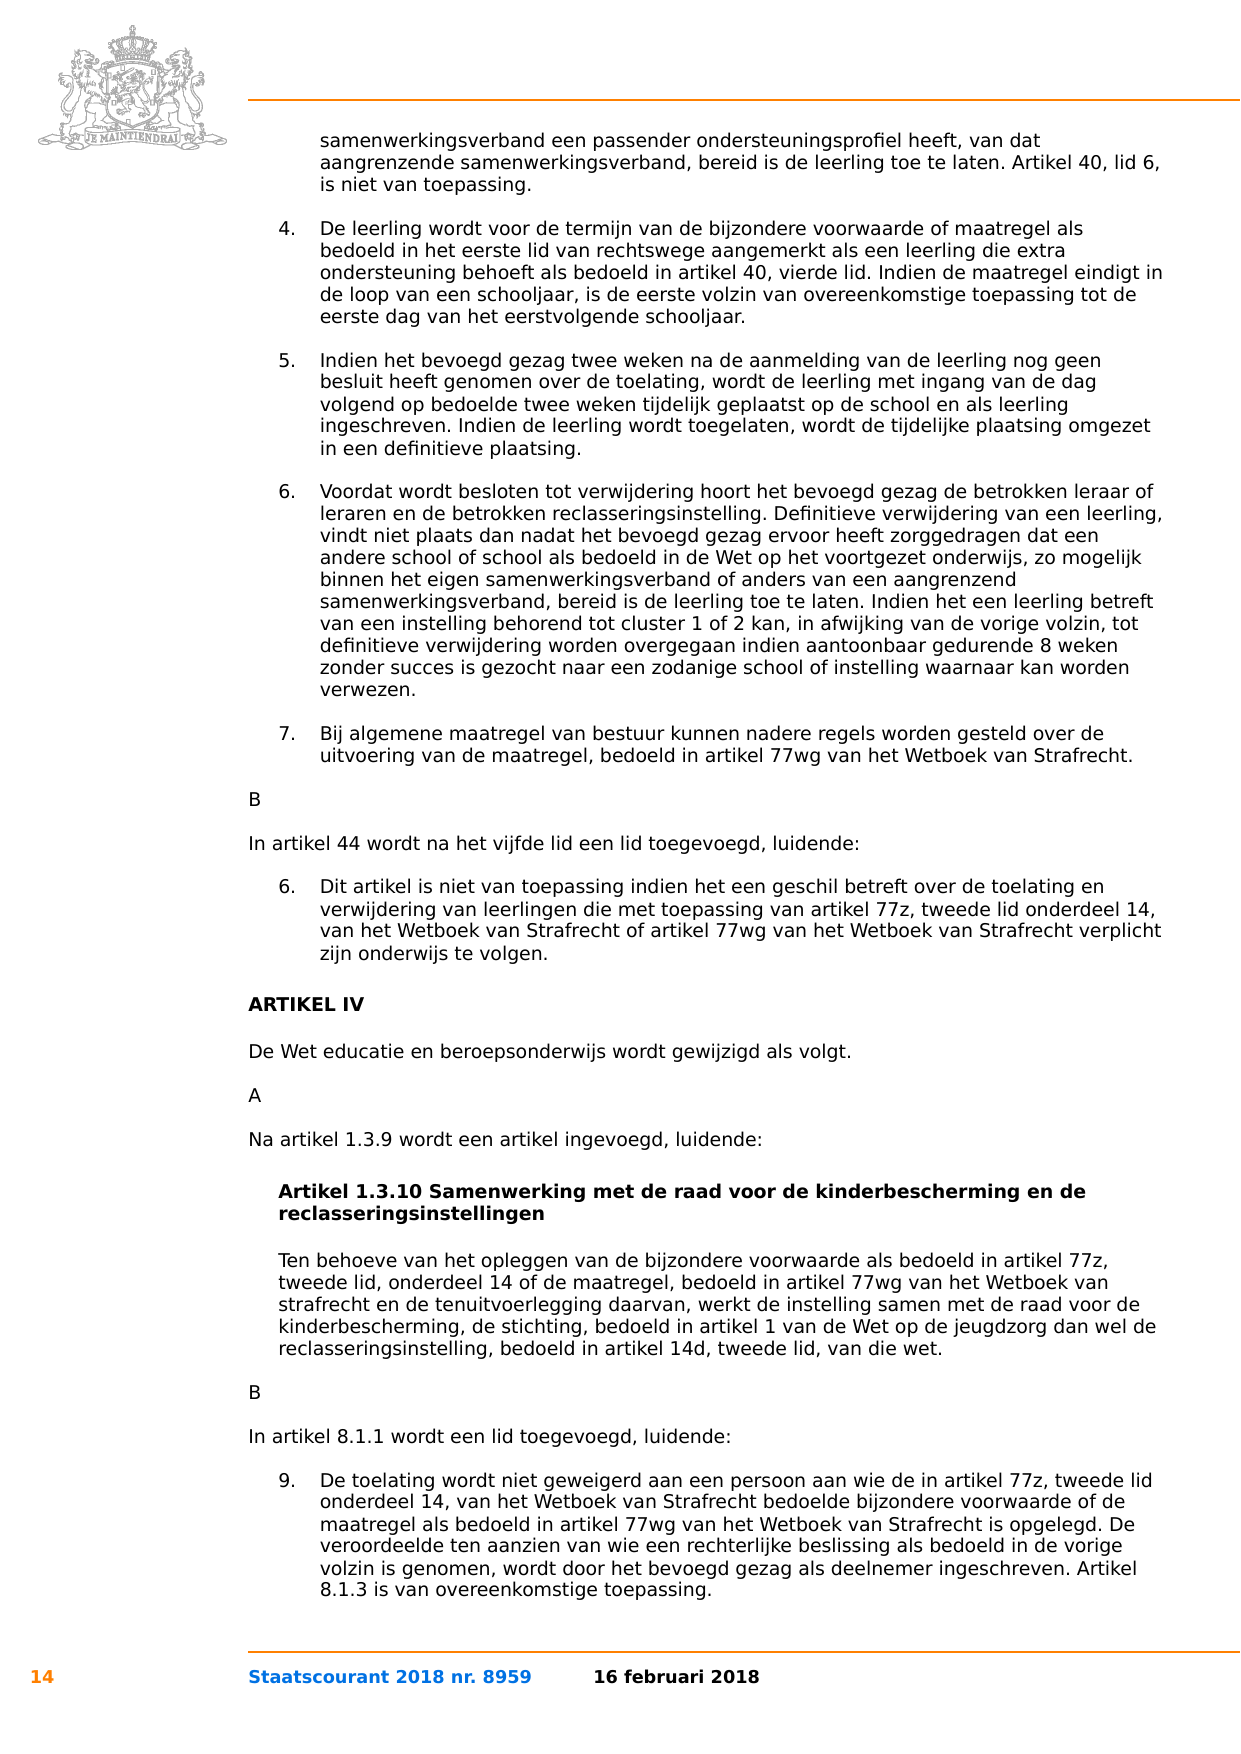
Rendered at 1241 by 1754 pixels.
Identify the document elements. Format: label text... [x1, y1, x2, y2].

text A [248, 1085, 1163, 1107]
text 6. Dit artikel is niet van toepassing indien het een geschil betreft over de toelating en verwijdering van leerlingen die met toepassing van artikel 77z, tweede lid onderdeel 14, van het Wetboek van Strafrecht of artikel 77wg van het Wetboek van Strafrecht verplicht zijn onderwijs te volgen. [278, 876, 1163, 964]
text De Wet educatie en beroepsonderwijs wordt gewijzigd als volgt. [248, 1041, 1163, 1063]
text 7. Bij algemene maatregel van bestuur kunnen nadere regels worden gesteld over de uitvoering van de maatregel, bedoeld in artikel 77wg van het Wetboek van Strafrecht. [278, 723, 1163, 767]
text In artikel 8.1.1 wordt een lid toegevoegd, luidende: [248, 1426, 1163, 1448]
subtitle Artikel 1.3.10 Samenwerking met de raad voor de kinderbescherming en de reclasseringsinstellingen [278, 1181, 1163, 1225]
text samenwerkingsverband een passender ondersteuningsprofiel heeft, van dat aangrenzende samenwerkingsverband, bereid is de leerling toe te laten. Artikel 40, lid 6, is niet van toepassing. [278, 130, 1163, 196]
subtitle ARTIKEL IV [248, 994, 1163, 1016]
text In artikel 44 wordt na het vijfde lid een lid toegevoegd, luidende: [248, 833, 1163, 854]
text 6. Voordat wordt besloten tot verwijdering hoort het bevoegd gezag de betrokken leraar of leraren en de betrokken reclasseringsinstelling. Definitieve verwijdering van een leerling, vindt niet plaats dan nadat het bevoegd gezag ervoor heeft zorggedragen dat een andere school of school als bedoeld in de Wet op het voortgezet onderwijs, zo mogelijk binnen het eigen samenwerkingsverband of anders van een aangrenzend samenwerkingsverband, bereid is de leerling toe te laten. Indien het een leerling betreft van een instelling behorend tot cluster 1 of 2 kan, in afwijking van de vorige volzin, tot definitieve verwijdering worden overgegaan indien aantoonbaar gedurende 8 weken zonder succes is gezocht naar een zodanige school of instelling waarnaar kan worden verwezen. [278, 481, 1163, 701]
text Na artikel 1.3.9 wordt een artikel ingevoegd, luidende: [248, 1129, 1163, 1151]
picture [38, 25, 227, 150]
text 5. Indien het bevoegd gezag twee weken na de aanmelding van de leerling nog geen besluit heeft genomen over de toelating, wordt de leerling met ingang van de dag volgend op bedoelde twee weken tijdelijk geplaatst op de school en als leerling ingeschreven. Indien de leerling wordt toegelaten, wordt de tijdelijke plaatsing omgezet in een definitieve plaatsing. [278, 349, 1163, 459]
text Ten behoeve van het opleggen van de bijzondere voorwaarde als bedoeld in artikel 77z, tweede lid, onderdeel 14 of de maatregel, bedoeld in artikel 77wg van het Wetboek van strafrecht en de tenuitvoerlegging daarvan, werkt de instelling samen met de raad voor de kinderbescherming, de stichting, bedoeld in artikel 1 van de Wet op de jeugdzorg dan wel de reclasseringsinstelling, bedoeld in artikel 14d, tweede lid, van die wet. [278, 1250, 1163, 1360]
text 9. De toelating wordt niet geweigerd aan een persoon aan wie de in artikel 77z, tweede lid onderdeel 14, van het Wetboek van Strafrecht bedoelde bijzondere voorwaarde of de maatregel als bedoeld in artikel 77wg van het Wetboek van Strafrecht is opgelegd. De veroordeelde ten aanzien van wie een rechterlijke beslissing als bedoeld in de vorige volzin is genomen, wordt door het bevoegd gezag als deelnemer ingeschreven. Artikel 8.1.3 is van overeenkomstige toepassing. [278, 1469, 1163, 1601]
text B [248, 1382, 1163, 1404]
text B [248, 789, 1163, 811]
text 4. De leerling wordt voor de termijn van de bijzondere voorwaarde of maatregel als bedoeld in het eerste lid van rechtswege aangemerkt als een leerling die extra ondersteuning behoeft als bedoeld in artikel 40, vierde lid. Indien de maatregel eindigt in de loop van een schooljaar, is de eerste volzin van overeenkomstige toepassing tot de eerste dag van het eerstvolgende schooljaar. [278, 218, 1163, 328]
